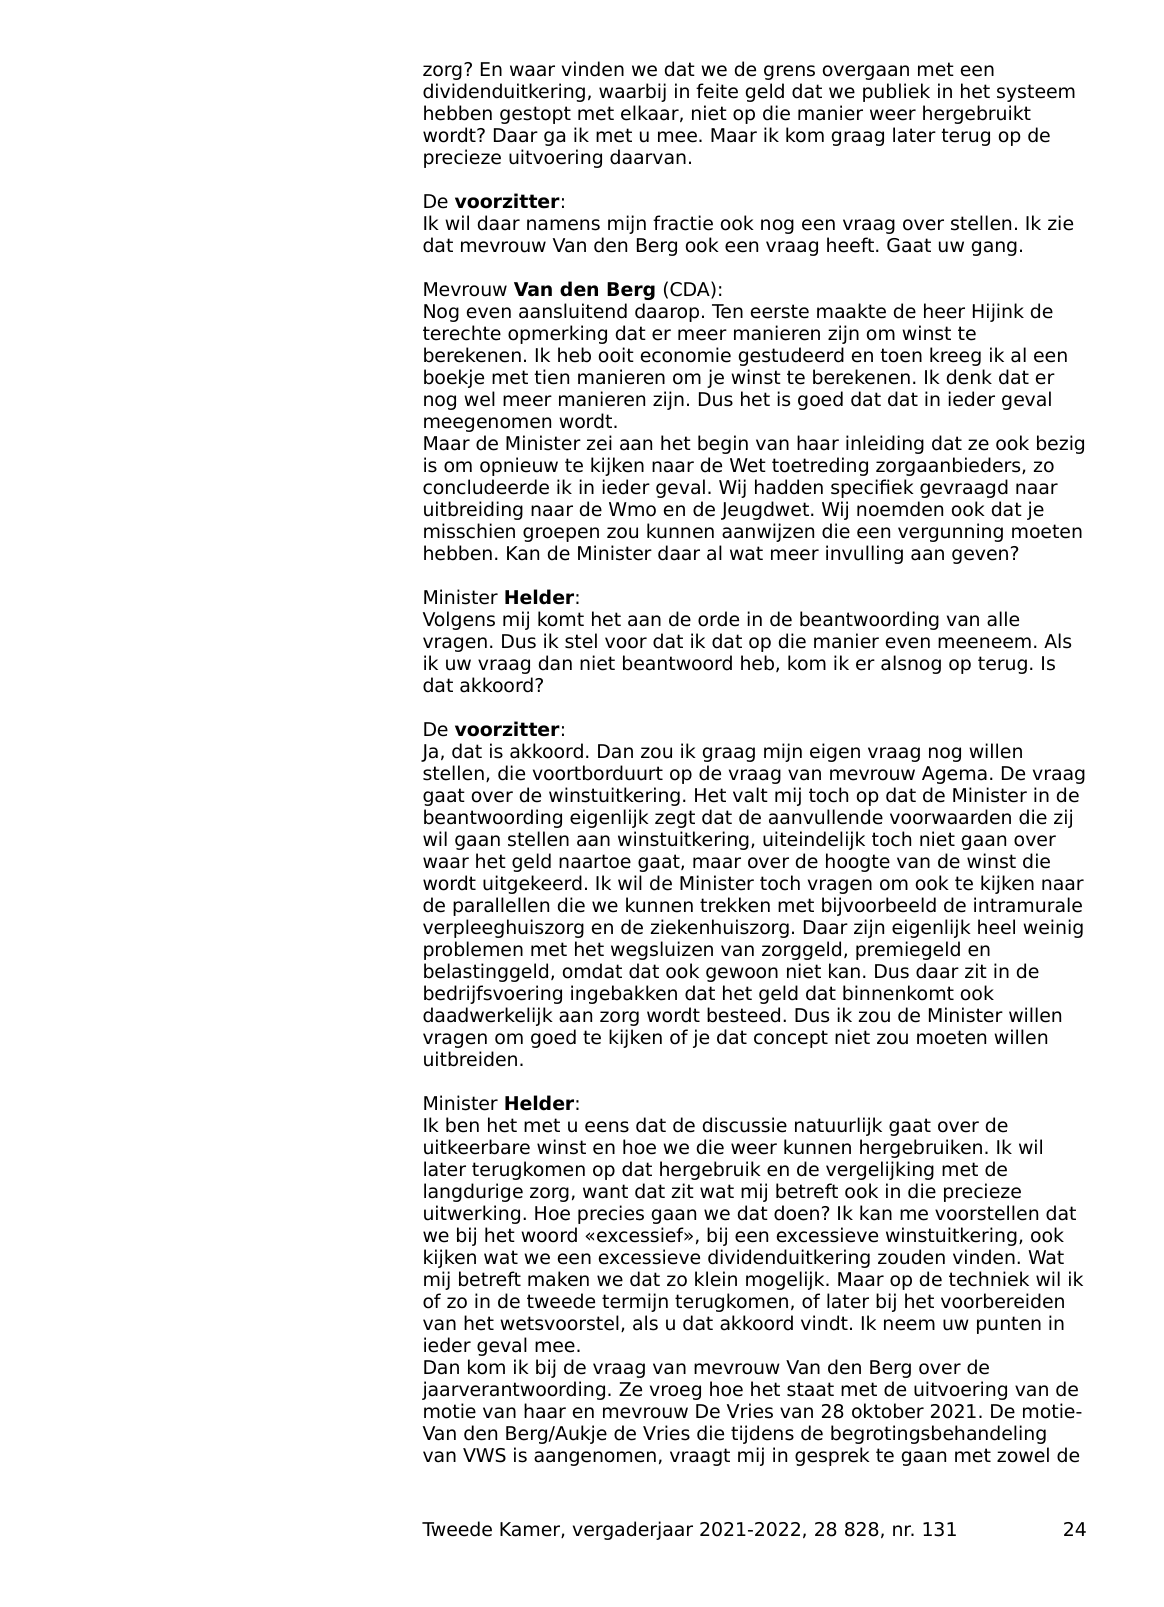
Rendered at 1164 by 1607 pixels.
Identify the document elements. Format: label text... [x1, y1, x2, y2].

text Ik wil daar namens mijn fractie ook nog een vraag over stellen. Ik zie dat mevrouw Van den Berg ook een vraag heeft. Gaat uw gang. [422, 213, 1087, 257]
text Maar de Minister zei aan het begin van haar inleiding dat ze ook bezig is om opnieuw te kijken naar de Wet toetreding zorgaanbieders, zo concludeerde ik in ieder geval. Wij hadden specifiek gevraagd naar uitbreiding naar de Wmo en de Jeugdwet. Wij noemden ook dat je misschien groepen zou kunnen aanwijzen die een vergunning moeten hebben. Kan de Minister daar al wat meer invulling aan geven? [422, 433, 1087, 565]
text Nog even aansluitend daarop. Ten eerste maakte de heer Hijink de terechte opmerking dat er meer manieren zijn om winst te berekenen. Ik heb ooit economie gestudeerd en toen kreeg ik al een boekje met tien manieren om je winst te berekenen. Ik denk dat er nog wel meer manieren zijn. Dus het is goed dat dat in ieder geval meegenomen wordt. [422, 301, 1087, 433]
text zorg? En waar vinden we dat we de grens overgaan met een dividenduitkering, waarbij in feite geld dat we publiek in het systeem hebben gestopt met elkaar, niet op die manier weer hergebruikt wordt? Daar ga ik met u mee. Maar ik kom graag later terug op de precieze uitvoering daarvan. [422, 59, 1087, 169]
text Minister Helder: [422, 587, 1087, 609]
text De voorzitter: [422, 191, 1087, 213]
text De voorzitter: [422, 719, 1087, 741]
text Minister Helder: [422, 1093, 1087, 1115]
text Ik ben het met u eens dat de discussie natuurlijk gaat over de uitkeerbare winst en hoe we die weer kunnen hergebruiken. Ik wil later terugkomen op dat hergebruik en de vergelijking met de langdurige zorg, want dat zit wat mij betreft ook in die precieze uitwerking. Hoe precies gaan we dat doen? Ik kan me voorstellen dat we bij het woord «excessief», bij een excessieve winstuitkering, ook kijken wat we een excessieve dividenduitkering zouden vinden. Wat mij betreft maken we dat zo klein mogelijk. Maar op de techniek wil ik of zo in de tweede termijn terugkomen, of later bij het voorbereiden van het wetsvoorstel, als u dat akkoord vindt. Ik neem uw punten in ieder geval mee. [422, 1115, 1087, 1357]
text Ja, dat is akkoord. Dan zou ik graag mijn eigen vraag nog willen stellen, die voortborduurt op de vraag van mevrouw Agema. De vraag gaat over de winstuitkering. Het valt mij toch op dat de Minister in de beantwoording eigenlijk zegt dat de aanvullende voorwaarden die zij wil gaan stellen aan winstuitkering, uiteindelijk toch niet gaan over waar het geld naartoe gaat, maar over de hoogte van de winst die wordt uitgekeerd. Ik wil de Minister toch vragen om ook te kijken naar de parallellen die we kunnen trekken met bijvoorbeeld de intramurale verpleeghuiszorg en de ziekenhuiszorg. Daar zijn eigenlijk heel weinig problemen met het wegsluizen van zorggeld, premiegeld en belastinggeld, omdat dat ook gewoon niet kan. Dus daar zit in de bedrijfsvoering ingebakken dat het geld dat binnenkomt ook daadwerkelijk aan zorg wordt besteed. Dus ik zou de Minister willen vragen om goed te kijken of je dat concept niet zou moeten willen uitbreiden. [422, 741, 1087, 1071]
text Dan kom ik bij de vraag van mevrouw Van den Berg over de jaarverantwoording. Ze vroeg hoe het staat met de uitvoering van de motie van haar en mevrouw De Vries van 28 oktober 2021. De motie-Van den Berg/Aukje de Vries die tijdens de begrotingsbehandeling van VWS is aangenomen, vraagt mij in gesprek te gaan met zowel de [422, 1357, 1087, 1467]
text Mevrouw Van den Berg (CDA): [422, 279, 1087, 301]
text Volgens mij komt het aan de orde in de beantwoording van alle vragen. Dus ik stel voor dat ik dat op die manier even meeneem. Als ik uw vraag dan niet beantwoord heb, kom ik er alsnog op terug. Is dat akkoord? [422, 609, 1087, 697]
